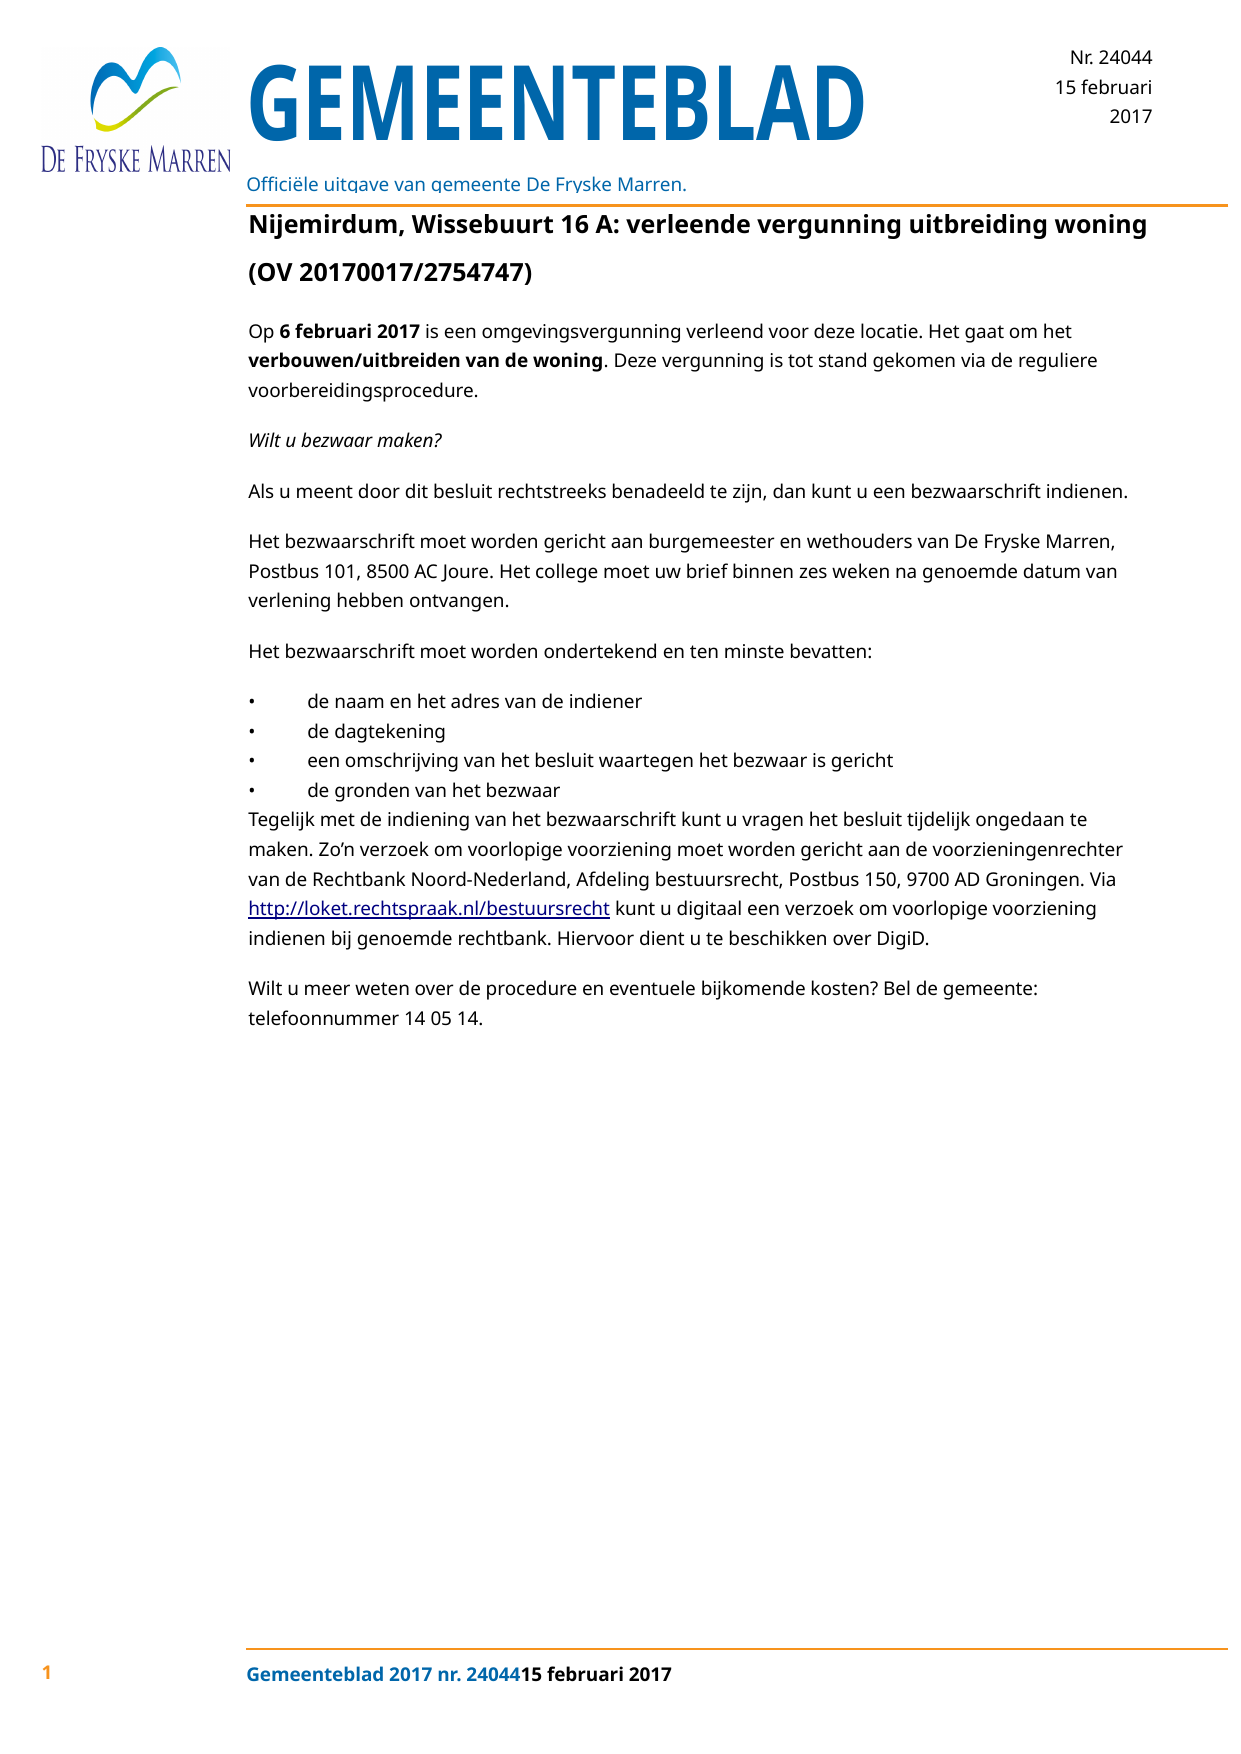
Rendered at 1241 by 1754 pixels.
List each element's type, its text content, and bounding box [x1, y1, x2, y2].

text Wilt u meer weten over de procedure en eventuele bijkomende kosten? Bel de gemeente: telefoonnummer 14 05 14. [248, 975, 1152, 1031]
text Tegelijk met de indiening van het bezwaarschrift kunt u vragen het besluit tijdelijk ongedaan te maken. Zo’n verzoek om voorlopige voorziening moet worden gericht aan de voorzieningenrechter van de Rechtbank Noord-Nederland, Afdeling bestuursrecht, Postbus 150, 9700 AD Groningen. Via http://loket.rechtspraak.nl/bestuursrecht kunt u digitaal een verzoek om voorlopige voorziening indienen bij genoemde rechtbank. Hiervoor dient u te beschikken over DigiD. [248, 807, 1152, 951]
text Als u meent door dit besluit rechtstreeks benadeeld te zijn, dan kunt u een bezwaarschrift indienen. [248, 478, 1152, 504]
text Het bezwaarschrift moet worden gericht aan burgemeester en wethouders van De Fryske Marren, Postbus 101, 8500 AC Joure. Het college moet uw brief binnen zes weken na genoemde datum van verlening hebben ontvangen. [248, 528, 1152, 613]
list de dagtekening [248, 718, 1152, 744]
text Op 6 februari 2017 is een omgevingsvergunning verleend voor deze locatie. Het gaat om het verbouwen/uitbreiden van de woning. Deze vergunning is tot stand gekomen via de reguliere voorbereidingsprocedure. [248, 318, 1152, 403]
picture [41, 47, 231, 172]
list een omschrijving van het besluit waartegen het bezwaar is gericht [248, 747, 1152, 773]
text Wilt u bezwaar maken? [248, 427, 1152, 453]
list de naam en het adres van de indiener [248, 688, 1152, 714]
text Het bezwaarschrift moet worden ondertekend en ten minste bevatten: [248, 638, 1152, 664]
text Nijemirdum, Wissebuurt 16 A: verleende vergunning uitbreiding woning (OV 20170017/2754747) [248, 207, 1152, 288]
list de gronden van het bezwaar [248, 777, 1152, 803]
